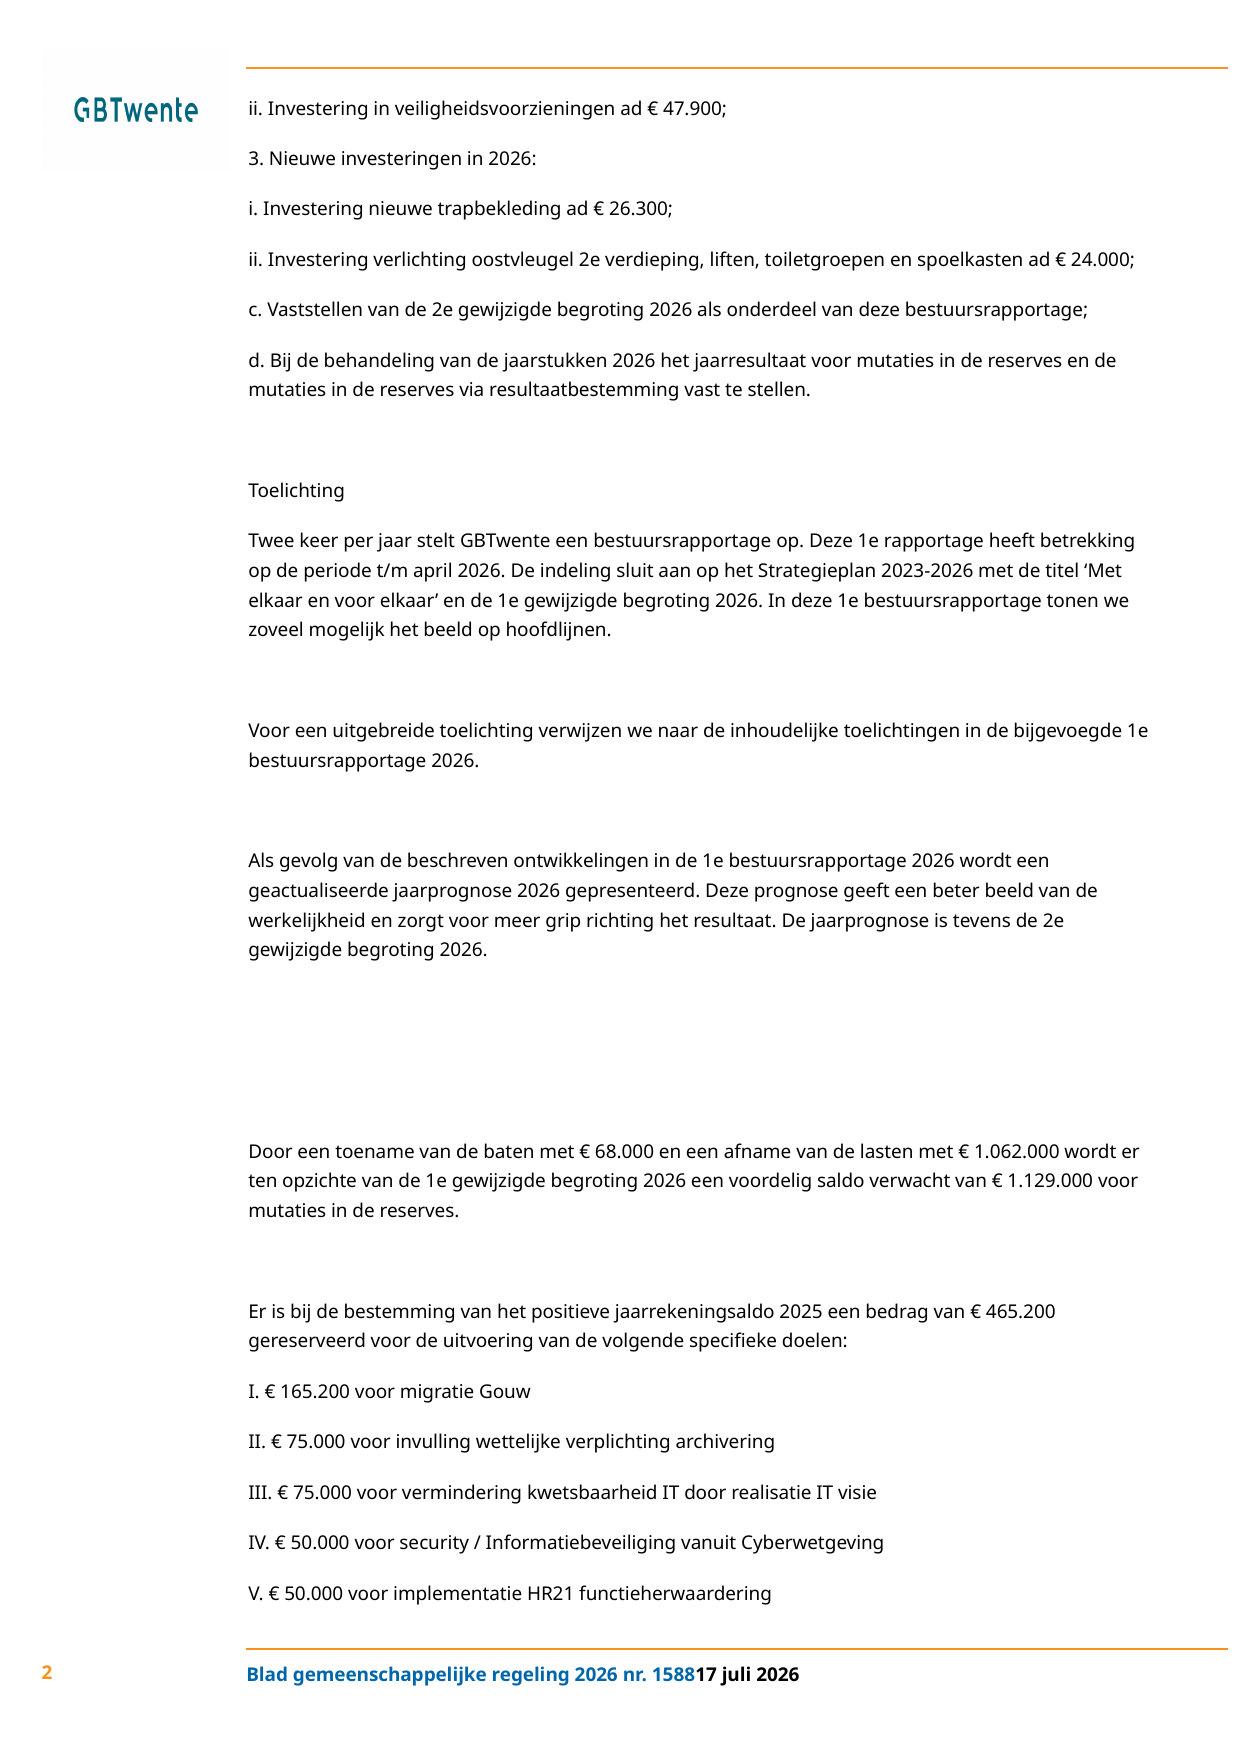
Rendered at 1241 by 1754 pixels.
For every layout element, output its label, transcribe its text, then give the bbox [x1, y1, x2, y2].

text ii. Investering verlichting oostvleugel 2e verdieping, liften, toiletgroepen en spoelkasten ad € 24.000; [248, 246, 1152, 272]
text IV. € 50.000 voor security / Informatiebeveiliging vanuit Cyberwetgeving [248, 1529, 1152, 1555]
text Voor een uitgebreide toelichting verwijzen we naar de inhoudelijke toelichtingen in de bijgevoegde 1e bestuursrapportage 2026. [248, 717, 1152, 773]
text ii. Investering in veiligheidsvoorzieningen ad € 47.900; [248, 95, 1152, 121]
text Als gevolg van de beschreven ontwikkelingen in de 1e bestuursrapportage 2026 wordt een geactualiseerde jaarprognose 2026 gepresenteerd. Deze prognose geeft een beter beeld van de werkelijkheid en zorgt voor meer grip richting het resultaat. De jaarprognose is tevens de 2e gewijzigde begroting 2026. [248, 848, 1152, 962]
text c. Vaststellen van de 2e gewijzigde begroting 2026 als onderdeel van deze bestuursrapportage; [248, 296, 1152, 322]
text i. Investering nieuwe trapbekleding ad € 26.300; [248, 196, 1152, 221]
text V. € 50.000 voor implementatie HR21 functieherwaardering [248, 1580, 1152, 1606]
text II. € 75.000 voor invulling wettelijke verplichting archivering [248, 1428, 1152, 1454]
text Twee keer per jaar stelt GBTwente een bestuursrapportage op. Deze 1e rapportage heeft betrekking op de periode t/m april 2026. De indeling sluit aan op het Strategieplan 2023-2026 met de titel ‘Met elkaar en voor elkaar’ en de 1e gewijzigde begroting 2026. In deze 1e bestuursrapportage tonen we zoveel mogelijk het beeld op hoofdlijnen. [248, 528, 1152, 642]
picture [41, 47, 231, 172]
text III. € 75.000 voor vermindering kwetsbaarheid IT door realisatie IT visie [248, 1479, 1152, 1505]
text 3. Nieuwe investeringen in 2026: [248, 145, 1152, 171]
text Door een toename van de baten met € 68.000 en een afname van de lasten met € 1.062.000 wordt er ten opzichte van de 1e gewijzigde begroting 2026 een voordelig saldo verwacht van € 1.129.000 voor mutaties in de reserves. [248, 1138, 1152, 1223]
text Toelichting [248, 477, 1152, 503]
text I. € 165.200 voor migratie Gouw [248, 1378, 1152, 1404]
text Er is bij de bestemming van het positieve jaarrekeningsaldo 2025 een bedrag van € 465.200 gereserveerd voor de uitvoering van de volgende specifieke doelen: [248, 1298, 1152, 1353]
text d. Bij de behandeling van de jaarstukken 2026 het jaarresultaat voor mutaties in de reserves en de mutaties in de reserves via resultaatbestemming vast te stellen. [248, 347, 1152, 402]
